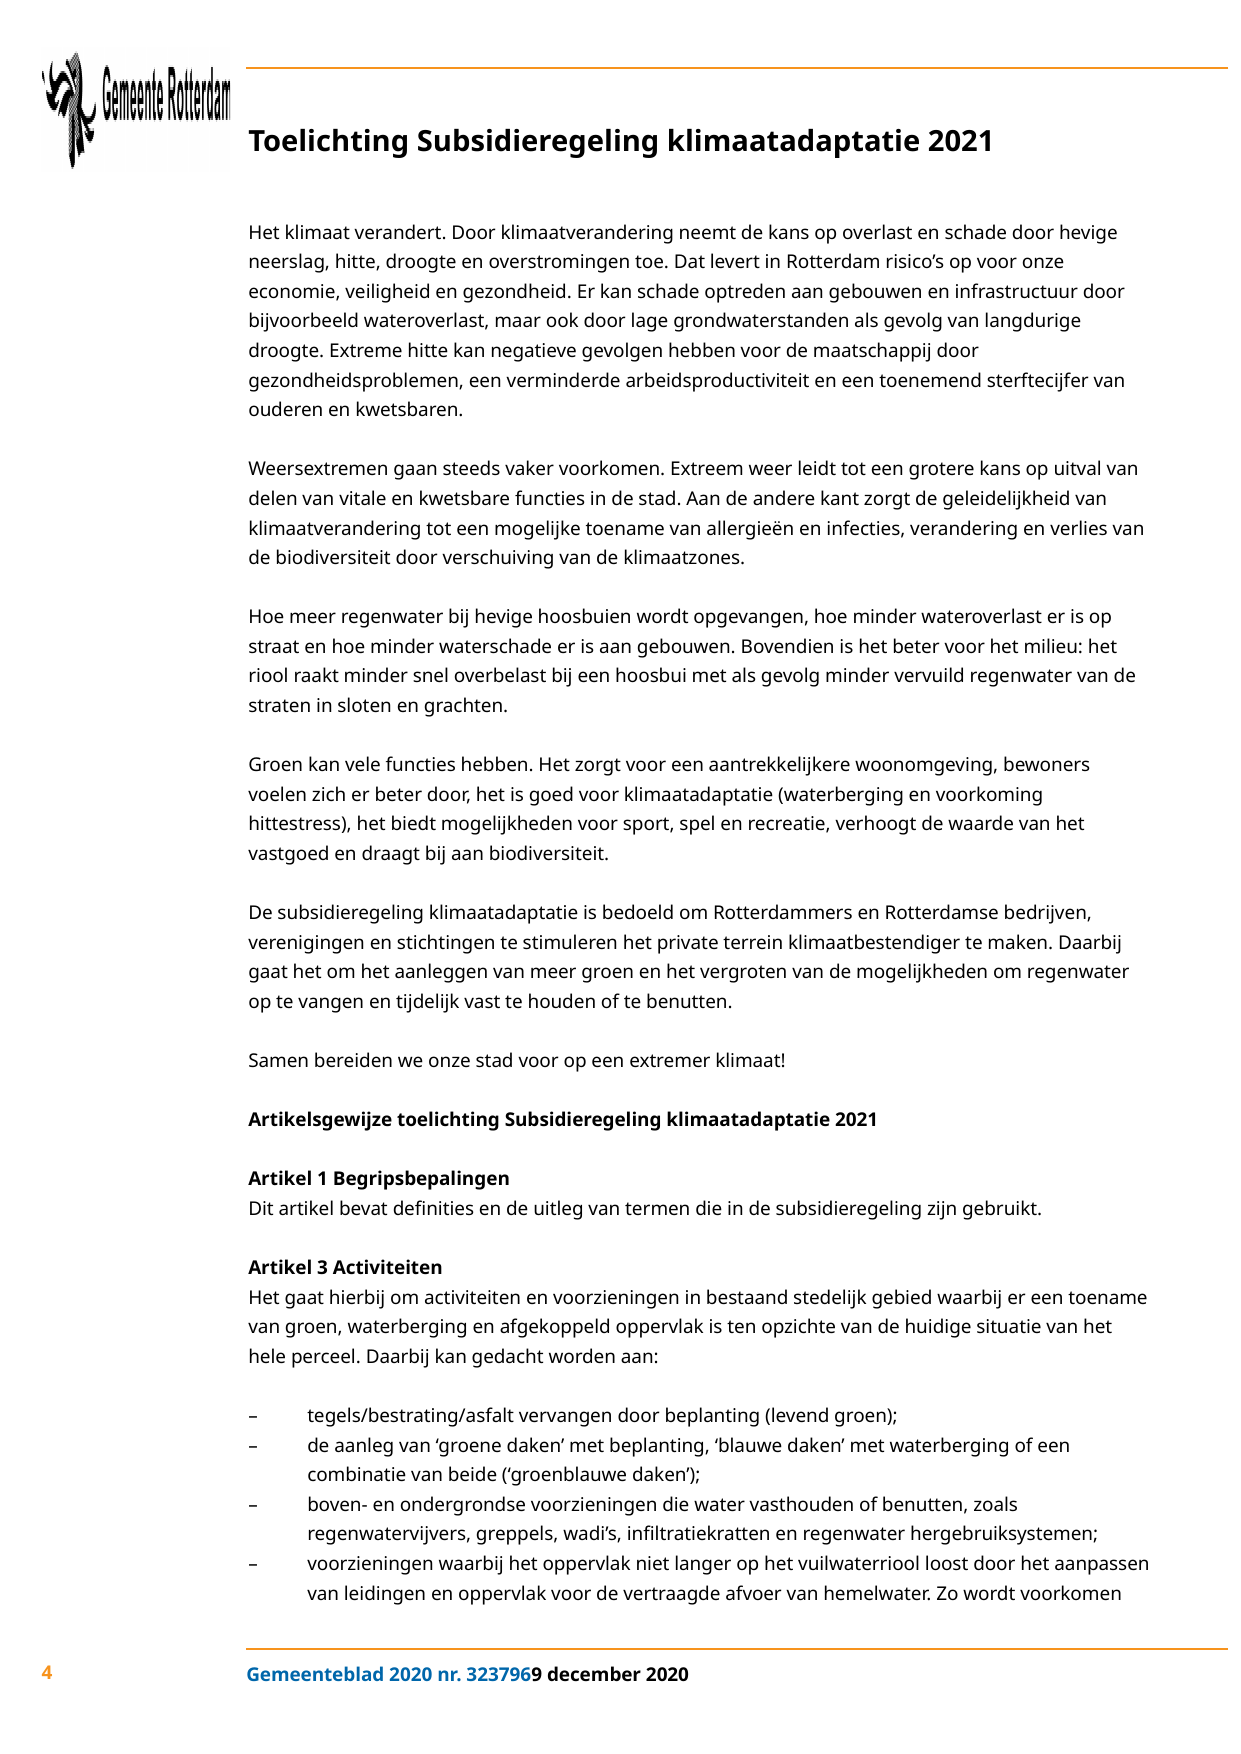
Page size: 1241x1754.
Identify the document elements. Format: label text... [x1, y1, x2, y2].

list tegels/bestrating/asfalt vervangen door beplanting (levend groen); [248, 1402, 1152, 1428]
picture [41, 47, 231, 172]
text Dit artikel bevat definities en de uitleg van termen die in de subsidieregeling zijn gebruikt. [248, 1195, 1152, 1221]
text De subsidieregeling klimaatadaptatie is bedoeld om Rotterdammers en Rotterdamse bedrijven, verenigingen en stichtingen te stimuleren het private terrein klimaatbestendiger te maken. Daarbij gaat het om het aanleggen van meer groen en het vergroten van de mogelijkheden om regenwater op te vangen en tijdelijk vast te houden of te benutten. [248, 899, 1152, 1014]
text Het klimaat verandert. Door klimaatverandering neemt de kans op overlast en schade door hevige neerslag, hitte, droogte en overstromingen toe. Dat levert in Rotterdam risico’s op voor onze economie, veiligheid en gezondheid. Er kan schade optreden aan gebouwen en infrastructuur door bijvoorbeeld wateroverlast, maar ook door lage grondwaterstanden als gevolg van langdurige droogte. Extreme hitte kan negatieve gevolgen hebben voor de maatschappij door gezondheidsproblemen, een verminderde arbeidsproductiviteit en een toenemend sterftecijfer van ouderen en kwetsbaren. [248, 219, 1152, 422]
text Weersextremen gaan steeds vaker voorkomen. Extreem weer leidt tot een grotere kans op uitval van delen van vitale en kwetsbare functies in de stad. Aan de andere kant zorgt de geleidelijkheid van klimaatverandering tot een mogelijke toename van allergieën en infecties, verandering en verlies van de biodiversiteit door verschuiving van de klimaatzones. [248, 456, 1152, 570]
text Groen kan vele functies hebben. Het zorgt voor een aantrekkelijkere woonomgeving, bewoners voelen zich er beter door, het is goed voor klimaatadaptatie (waterberging en voorkoming hittestress), het biedt mogelijkheden voor sport, spel en recreatie, verhoogt de waarde van het vastgoed en draagt bij aan biodiversiteit. [248, 751, 1152, 866]
text Samen bereiden we onze stad voor op een extremer klimaat! [248, 1047, 1152, 1073]
list boven- en ondergrondse voorzieningen die water vasthouden of benutten, zoals regenwatervijvers, greppels, wadi’s, infiltratiekratten en regenwater hergebruiksystemen; [248, 1491, 1152, 1546]
text Toelichting Subsidieregeling klimaatadaptatie 2021 [248, 121, 1152, 160]
text Artikel 3 Activiteiten [248, 1254, 1152, 1280]
list de aanleg van ‘groene daken’ met beplanting, ‘blauwe daken’ met waterberging of een combinatie van beide (‘groenblauwe daken’); [248, 1432, 1152, 1487]
text Artikel 1 Begripsbepalingen [248, 1166, 1152, 1191]
text Artikelsgewijze toelichting Subsidieregeling klimaatadaptatie 2021 [248, 1106, 1152, 1132]
text Hoe meer regenwater bij hevige hoosbuien wordt opgevangen, hoe minder wateroverlast er is op straat en hoe minder waterschade er is aan gebouwen. Bovendien is het beter voor het milieu: het riool raakt minder snel overbelast bij een hoosbui met als gevolg minder vervuild regenwater van de straten in sloten en grachten. [248, 603, 1152, 718]
text Het gaat hierbij om activiteiten en voorzieningen in bestaand stedelijk gebied waarbij er een toename van groen, waterberging en afgekoppeld oppervlak is ten opzichte van de huidige situatie van het hele perceel. Daarbij kan gedacht worden aan: [248, 1284, 1152, 1369]
list voorzieningen waarbij het oppervlak niet langer op het vuilwaterriool loost door het aanpassen van leidingen en oppervlak voor de vertraagde afvoer van hemelwater. Zo wordt voorkomen [248, 1550, 1152, 1606]
